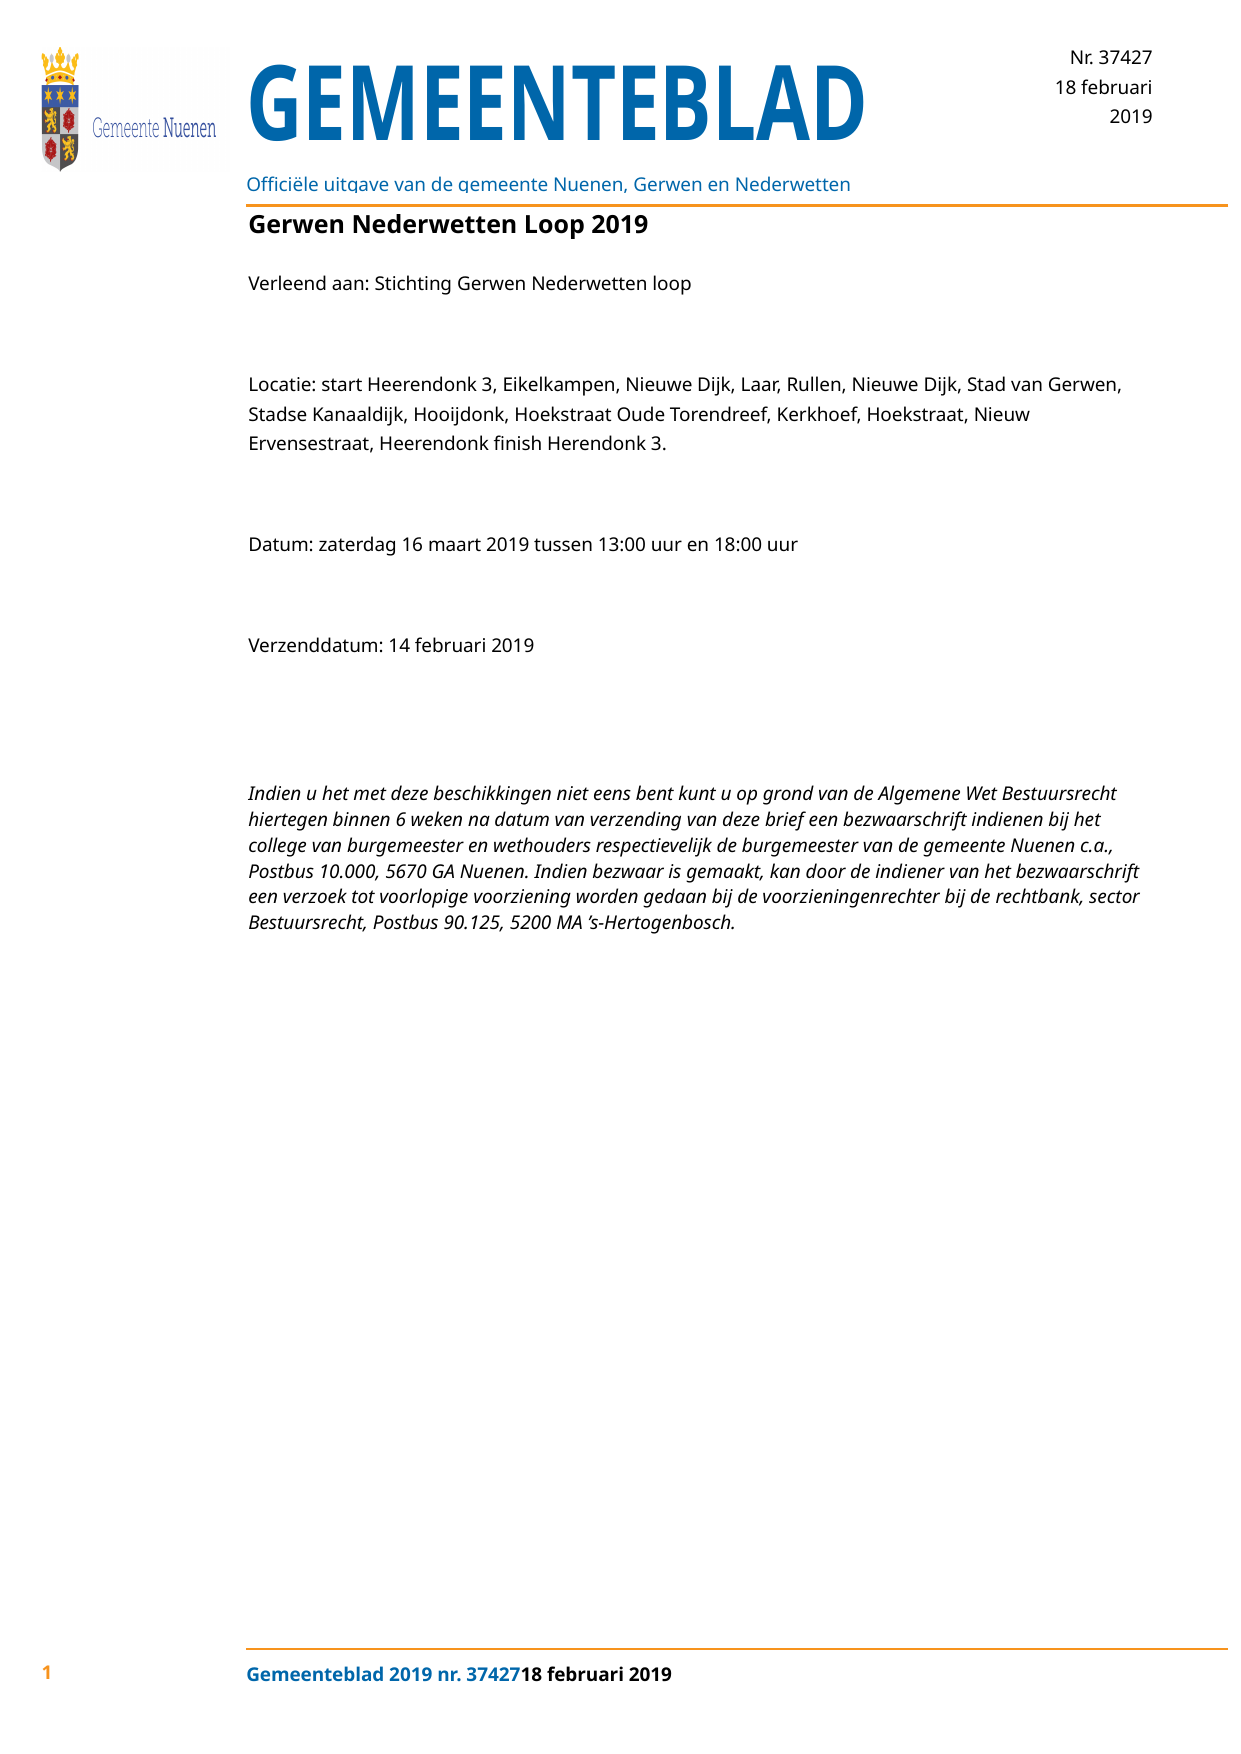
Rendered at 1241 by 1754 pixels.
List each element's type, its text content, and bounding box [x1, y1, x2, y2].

text Datum: zaterdag 16 maart 2019 tussen 13:00 uur en 18:00 uur [248, 531, 1152, 557]
picture [41, 47, 231, 172]
text Verleend aan: Stichting Gerwen Nederwetten loop [248, 270, 1152, 296]
text Locatie: start Heerendonk 3, Eikelkampen, Nieuwe Dijk, Laar, Rullen, Nieuwe Dijk, Stad van Gerwen, Stadse Kanaaldijk, Hooijdonk, Hoekstraat Oude Torendreef, Kerkhoef, Hoekstraat, Nieuw Ervensestraat, Heerendonk finish Herendonk 3. [248, 371, 1152, 456]
text Gerwen Nederwetten Loop 2019 [248, 207, 1152, 241]
text Verzenddatum: 14 februari 2019 [248, 632, 1152, 658]
text Indien u het met deze beschikkingen niet eens bent kunt u op grond van de Algemene Wet Bestuursrecht hiertegen binnen 6 weken na datum van verzending van deze brief een bezwaarschrift indienen bij het college van burgemeester en wethouders respectievelijk de burgemeester van de gemeente Nuenen c.a., Postbus 10.000, 5670 GA Nuenen. Indien bezwaar is gemaakt, kan door de indiener van het bezwaarschrift een verzoek tot voorlopige voorziening worden gedaan bij de voorzieningenrechter bij de rechtbank, sector Bestuursrecht, Postbus 90.125, 5200 MA ’s-Hertogenbosch. [248, 781, 1152, 935]
